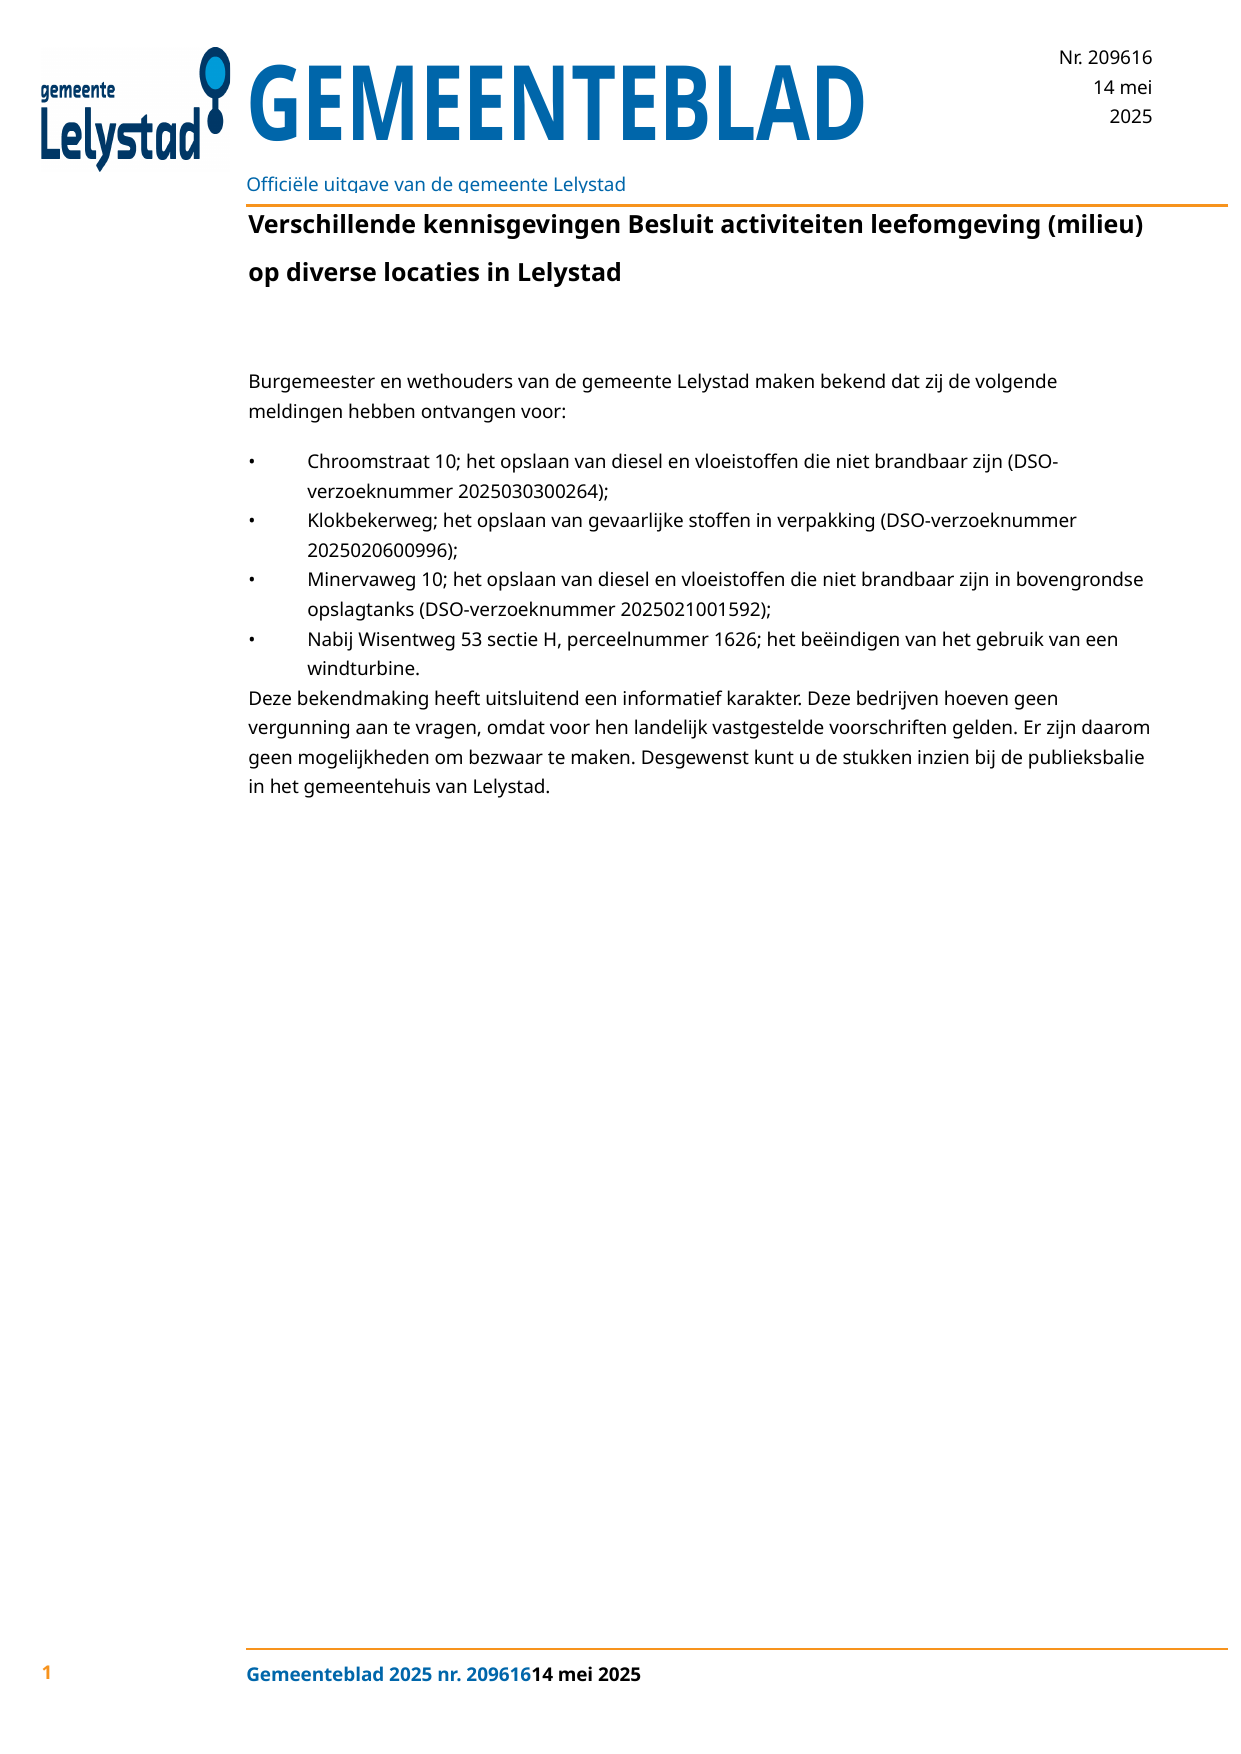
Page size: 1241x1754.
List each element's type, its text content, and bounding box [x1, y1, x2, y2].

picture [41, 47, 231, 172]
text Deze bekendmaking heeft uitsluitend een informatief karakter. Deze bedrijven hoeven geen vergunning aan te vragen, omdat voor hen landelijk vastgestelde voorschriften gelden. Er zijn daarom geen mogelijkheden om bezwaar te maken. Desgewenst kunt u de stukken inzien bij de publieksbalie in het gemeentehuis van Lelystad. [248, 685, 1152, 799]
list Klokbekerweg; het opslaan van gevaarlijke stoffen in verpakking (DSO-verzoeknummer 2025020600996); [248, 507, 1152, 563]
text Burgemeester en wethouders van de gemeente Lelystad maken bekend dat zij de volgende meldingen hebben ontvangen voor: [248, 368, 1152, 424]
list Minervaweg 10; het opslaan van diesel en vloeistoffen die niet brandbaar zijn in bovengrondse opslagtanks (DSO-verzoeknummer 2025021001592); [248, 567, 1152, 622]
list Chroomstraat 10; het opslaan van diesel en vloeistoffen die niet brandbaar zijn (DSO-verzoeknummer 2025030300264); [248, 448, 1152, 504]
text Verschillende kennisgevingen Besluit activiteiten leefomgeving (milieu) op diverse locaties in Lelystad [248, 207, 1152, 288]
list Nabij Wisentweg 53 sectie H, perceelnummer 1626; het beëindigen van het gebruik van een windturbine. [248, 626, 1152, 681]
